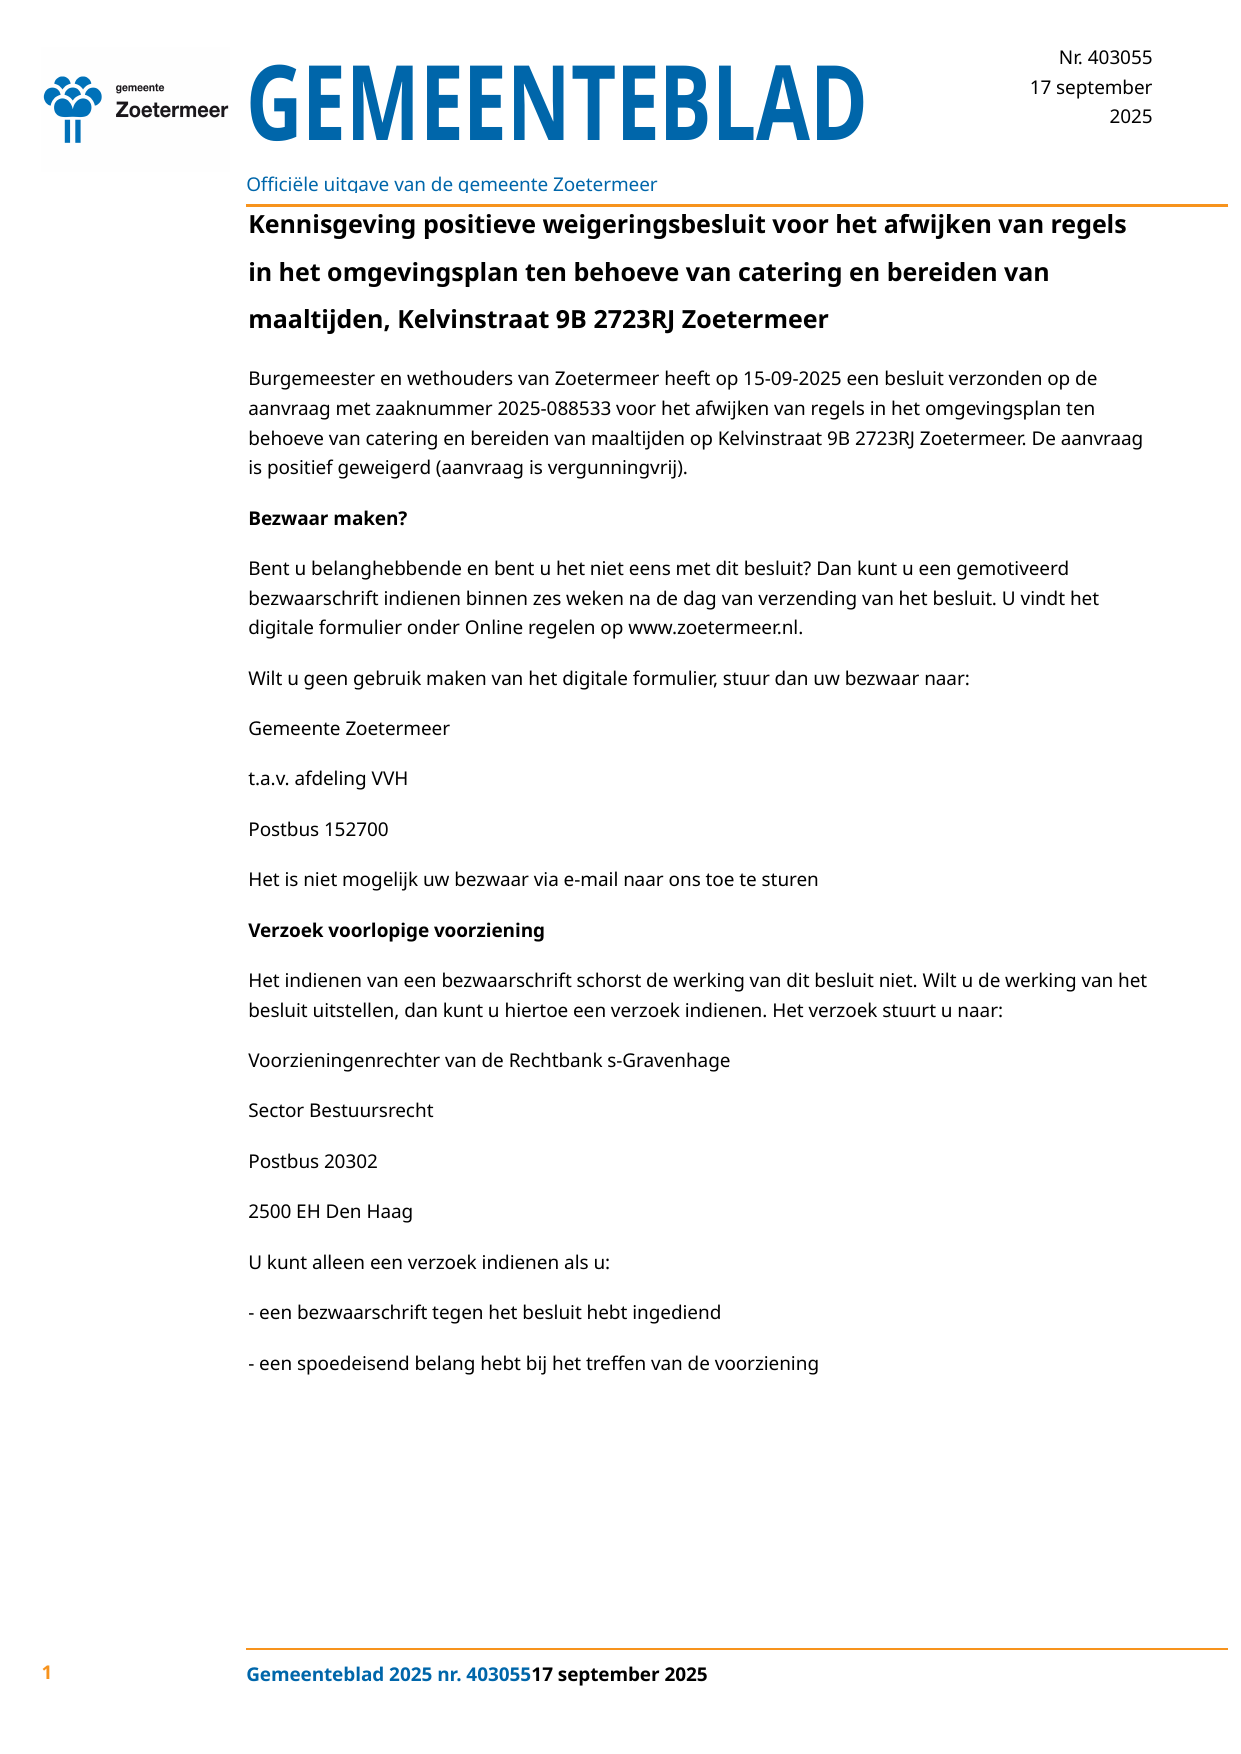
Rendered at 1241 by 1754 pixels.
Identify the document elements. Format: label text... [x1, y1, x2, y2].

text Het is niet mogelijk uw bezwaar via e-mail naar ons toe te sturen [248, 866, 1152, 892]
text Sector Bestuursrecht [248, 1098, 1152, 1123]
text t.a.v. afdeling VVH [248, 766, 1152, 791]
text - een bezwaarschrift tegen het besluit hebt ingediend [248, 1299, 1152, 1325]
text Gemeente Zoetermeer [248, 715, 1152, 741]
text U kunt alleen een verzoek indienen als u: [248, 1249, 1152, 1274]
text Bezwaar maken? [248, 505, 1152, 530]
text Postbus 20302 [248, 1148, 1152, 1174]
text Voorzieningenrechter van de Rechtbank s-Gravenhage [248, 1047, 1152, 1073]
text Kennisgeving positieve weigeringsbesluit voor het afwijken van regels in het omgevingsplan ten behoeve van catering en bereiden van maaltijden, Kelvinstraat 9B 2723RJ Zoetermeer [248, 207, 1152, 336]
text Verzoek voorlopige voorziening [248, 917, 1152, 942]
text Wilt u geen gebruik maken van het digitale formulier, stuur dan uw bezwaar naar: [248, 665, 1152, 690]
text 2500 EH Den Haag [248, 1198, 1152, 1224]
picture [41, 47, 231, 172]
text Bent u belanghebbende en bent u het niet eens met dit besluit? Dan kunt u een gemotiveerd bezwaarschrift indienen binnen zes weken na de dag van verzending van het besluit. U vindt het digitale formulier onder Online regelen op www.zoetermeer.nl. [248, 555, 1152, 640]
text - een spoedeisend belang hebt bij het treffen van de voorziening [248, 1350, 1152, 1375]
text Burgemeester en wethouders van Zoetermeer heeft op 15-09-2025 een besluit verzonden op de aanvraag met zaaknummer 2025-088533 voor het afwijken van regels in het omgevingsplan ten behoeve van catering en bereiden van maaltijden op Kelvinstraat 9B 2723RJ Zoetermeer. De aanvraag is positief geweigerd (aanvraag is vergunningvrij). [248, 366, 1152, 480]
text Postbus 152700 [248, 816, 1152, 842]
text Het indienen van een bezwaarschrift schorst de werking van dit besluit niet. Wilt u de werking van het besluit uitstellen, dan kunt u hiertoe een verzoek indienen. Het verzoek stuurt u naar: [248, 967, 1152, 1022]
